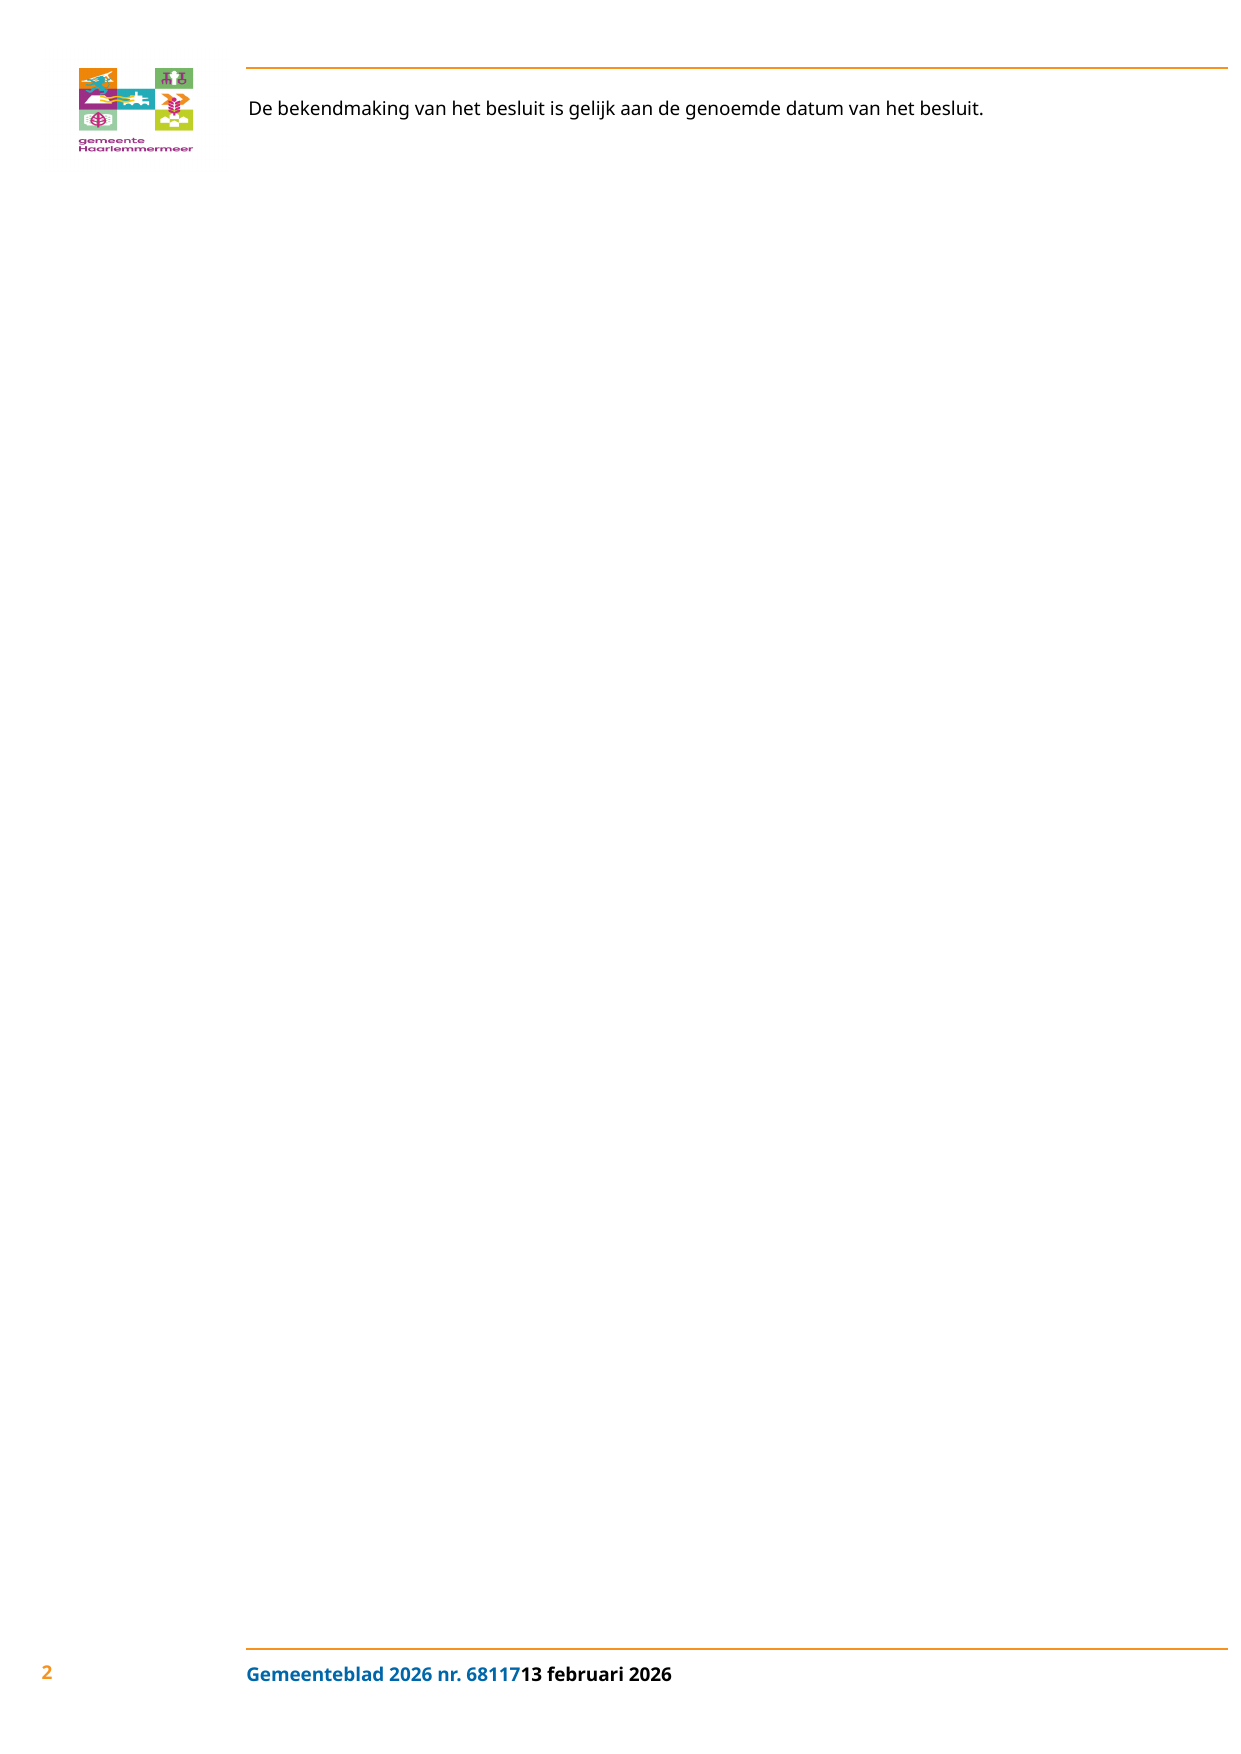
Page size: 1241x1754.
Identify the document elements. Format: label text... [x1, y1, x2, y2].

text De bekendmaking van het besluit is gelijk aan de genoemde datum van het besluit. [248, 95, 1152, 121]
picture [41, 47, 231, 172]
